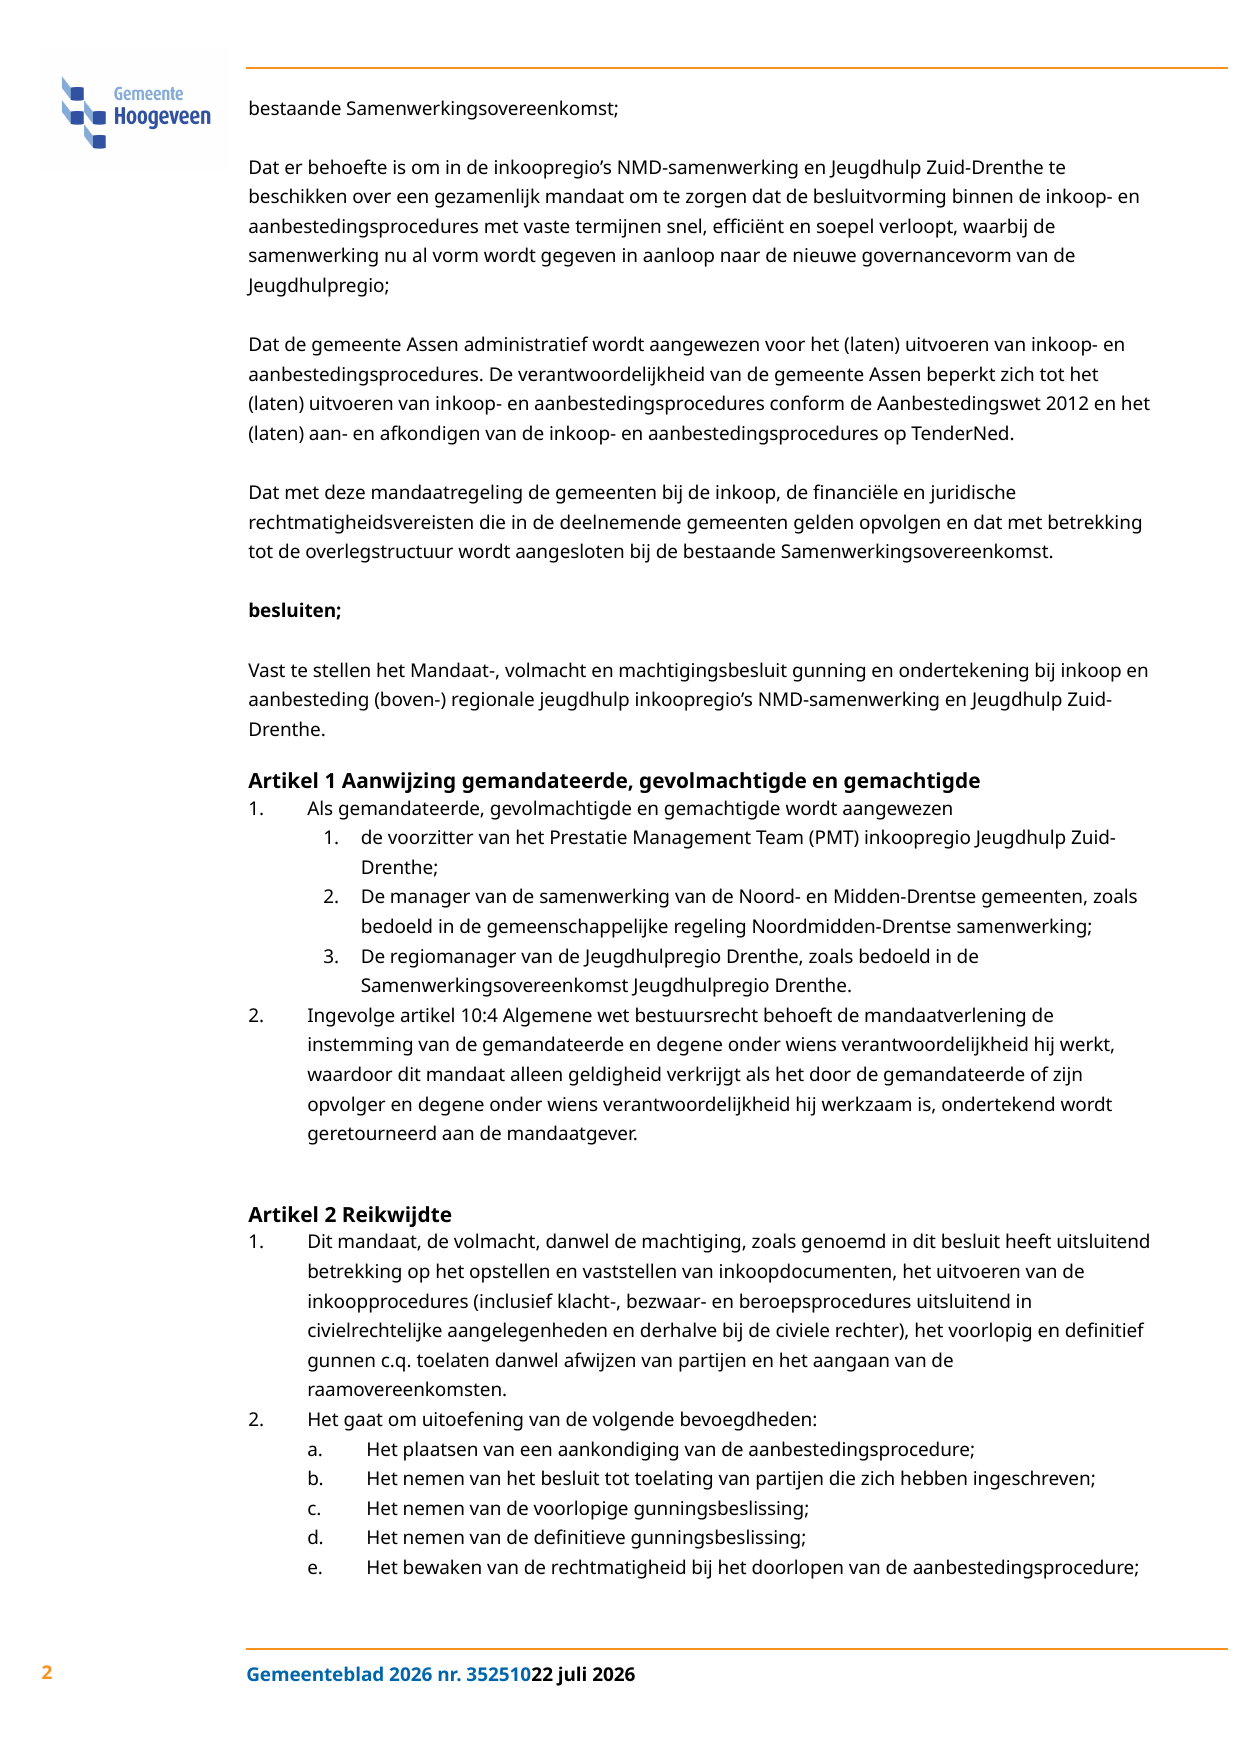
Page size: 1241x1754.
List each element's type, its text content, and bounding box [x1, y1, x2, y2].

list de voorzitter van het Prestatie Management Team (PMT) inkoopregio Jeugdhulp Zuid-Drenthe; [323, 824, 1152, 880]
text Dat met deze mandaatregeling de gemeenten bij de inkoop, de financiële en juridische rechtmatigheidsvereisten die in de deelnemende gemeenten gelden opvolgen en dat met betrekking tot de overlegstructuur wordt aangesloten bij de bestaande Samenwerkingsovereenkomst. [248, 479, 1152, 564]
text bestaande Samenwerkingsovereenkomst; [248, 95, 1152, 121]
list Het plaatsen van een aankondiging van de aanbestedingsprocedure; [307, 1436, 1152, 1462]
text besluiten; [248, 598, 1152, 623]
list De manager van de samenwerking van de Noord- en Midden-Drentse gemeenten, zoals bedoeld in de gemeenschappelijke regeling Noordmidden-Drentse samenwerking; [323, 884, 1152, 939]
list Het nemen van het besluit tot toelating van partijen die zich hebben ingeschreven; [307, 1465, 1152, 1491]
list De regiomanager van de Jeugdhulpregio Drenthe, zoals bedoeld in de Samenwerkingsovereenkomst Jeugdhulpregio Drenthe. [323, 943, 1152, 998]
text Dat de gemeente Assen administratief wordt aangewezen voor het (laten) uitvoeren van inkoop- en aanbestedingsprocedures. De verantwoordelijkheid van de gemeente Assen beperkt zich tot het (laten) uitvoeren van inkoop- en aanbestedingsprocedures conform de Aanbestedingswet 2012 en het (laten) aan- en afkondigen van de inkoop- en aanbestedingsprocedures op TenderNed. [248, 331, 1152, 446]
list Dit mandaat, de volmacht, danwel de machtiging, zoals genoemd in dit besluit heeft uitsluitend betrekking op het opstellen en vaststellen van inkoopdocumenten, het uitvoeren van de inkoopprocedures (inclusief klacht-, bezwaar- en beroepsprocedures uitsluitend in civielrechtelijke aangelegenheden en derhalve bij de civiele rechter), het voorlopig en definitief gunnen c.q. toelaten danwel afwijzen van partijen en het aangaan van de raamovereenkomsten. [248, 1229, 1152, 1402]
list Als gemandateerde, gevolmachtigde en gemachtigde wordt aangewezen [248, 795, 1152, 821]
list Het nemen van de definitieve gunningsbeslissing; [307, 1524, 1152, 1550]
text Dat er behoefte is om in de inkoopregio’s NMD-samenwerking en Jeugdhulp Zuid-Drenthe te beschikken over een gezamenlijk mandaat om te zorgen dat de besluitvorming binnen de inkoop- en aanbestedingsprocedures met vaste termijnen snel, efficiënt en soepel verloopt, waarbij de samenwerking nu al vorm wordt gegeven in aanloop naar de nieuwe governancevorm van de Jeugdhulpregio; [248, 154, 1152, 298]
list Het gaat om uitoefening van de volgende bevoegdheden: [248, 1406, 1152, 1432]
picture [41, 47, 231, 172]
list Het nemen van de voorlopige gunningsbeslissing; [307, 1495, 1152, 1521]
text Artikel 1 Aanwijzing gemandateerde, gevolmachtigde en gemachtigde [248, 766, 1152, 795]
list Ingevolge artikel 10:4 Algemene wet bestuursrecht behoeft de mandaatverlening de instemming van de gemandateerde en degene onder wiens verantwoordelijkheid hij werkt, waardoor dit mandaat alleen geldigheid verkrijgt als het door de gemandateerde of zijn opvolger en degene onder wiens verantwoordelijkheid hij werkzaam is, ondertekend wordt geretourneerd aan de mandaatgever. [248, 1002, 1152, 1146]
list Het bewaken van de rechtmatigheid bij het doorlopen van de aanbestedingsprocedure; [307, 1554, 1152, 1580]
text Vast te stellen het Mandaat-, volmacht en machtigingsbesluit gunning en ondertekening bij inkoop en aanbesteding (boven-) regionale jeugdhulp inkoopregio’s NMD-samenwerking en Jeugdhulp Zuid-Drenthe. [248, 657, 1152, 742]
text Artikel 2 Reikwijdte [248, 1200, 1152, 1229]
